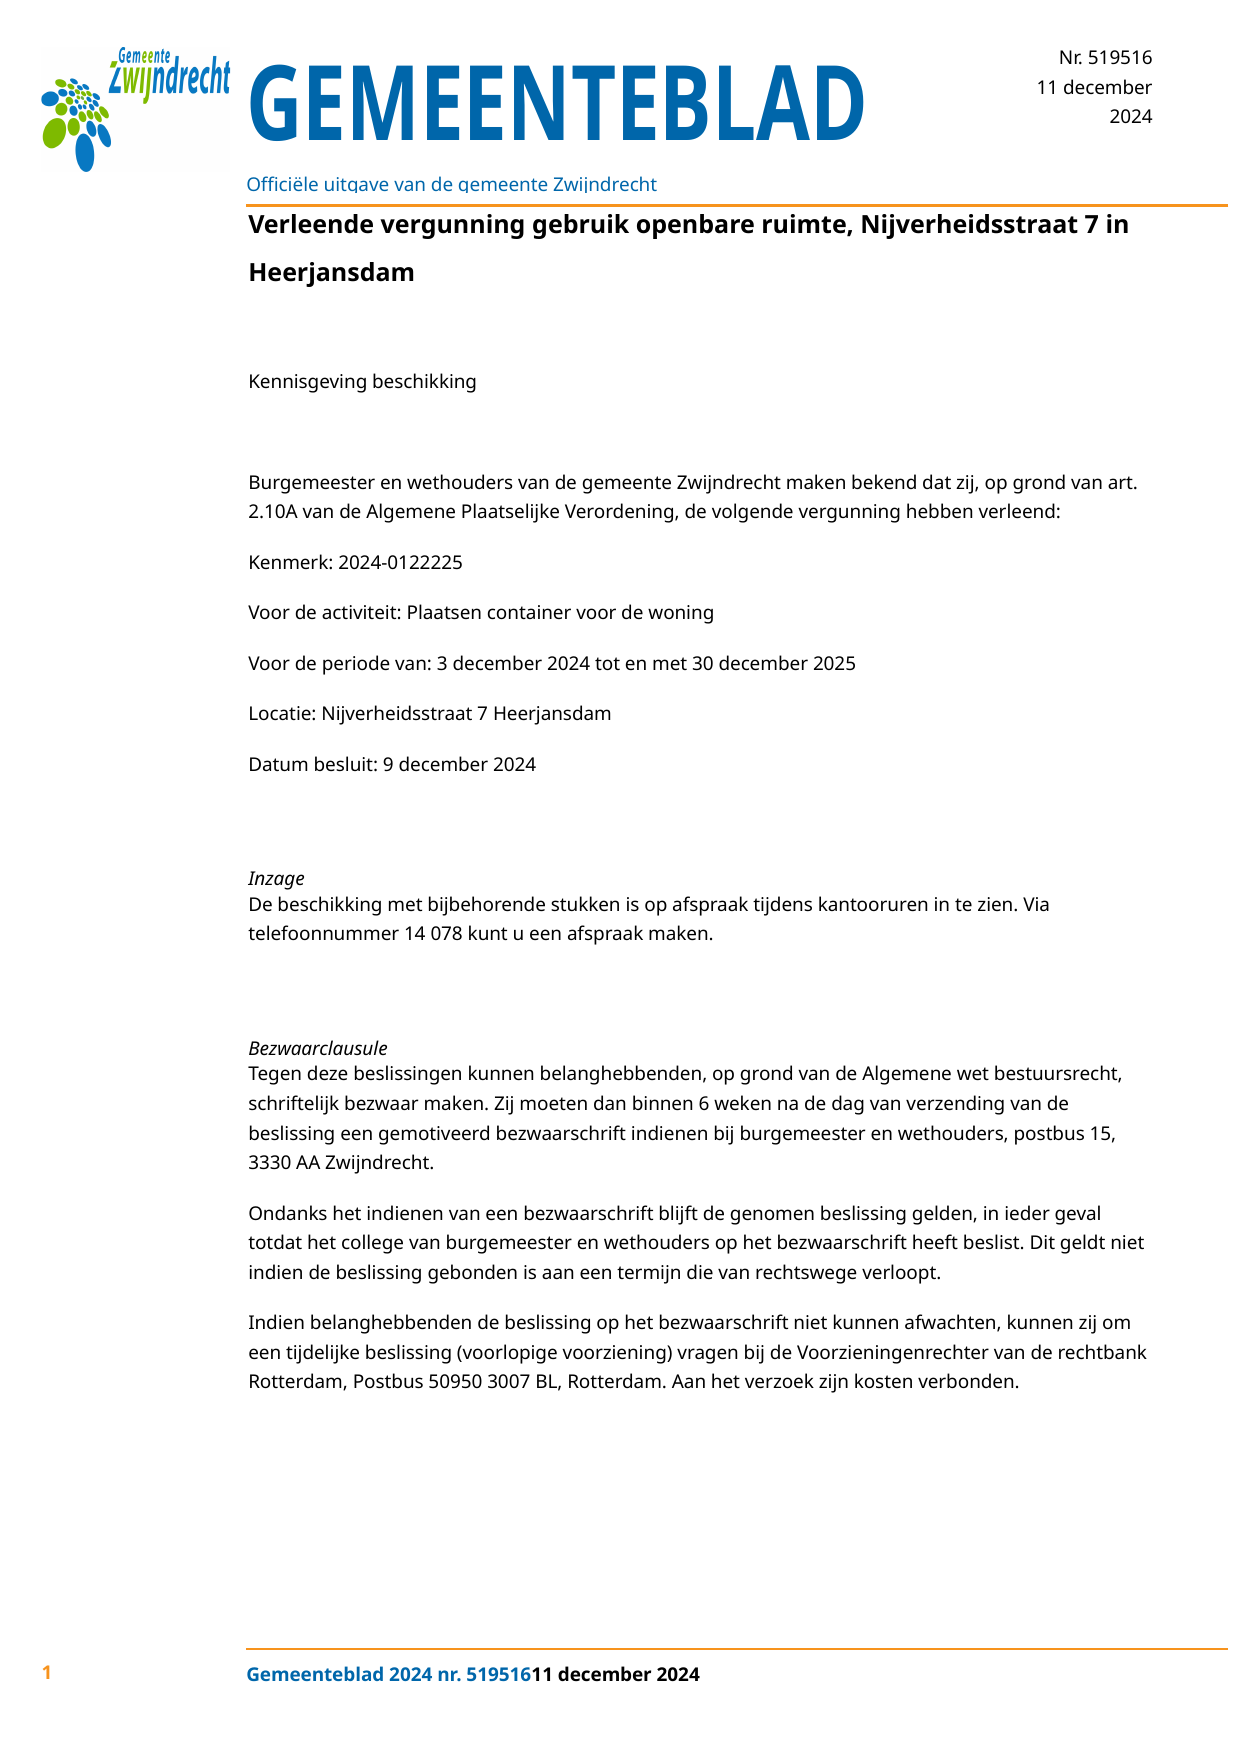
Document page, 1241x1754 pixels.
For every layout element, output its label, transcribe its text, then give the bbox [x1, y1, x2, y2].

text De beschikking met bijbehorende stukken is op afspraak tijdens kantooruren in te zien. Via telefoonnummer 14 078 kunt u een afspraak maken. [248, 891, 1152, 946]
text Locatie: Nijverheidsstraat 7 Heerjansdam [248, 700, 1152, 726]
text Burgemeester en wethouders van de gemeente Zwijndrecht maken bekend dat zij, op grond van art. 2.10A van de Algemene Plaatselijke Verordening, de volgende vergunning hebben verleend: [248, 469, 1152, 524]
text Indien belanghebbenden de beslissing op het bezwaarschrift niet kunnen afwachten, kunnen zij om een tijdelijke beslissing (voorlopige voorziening) vragen bij de Voorzieningenrechter van de rechtbank Rotterdam, Postbus 50950 3007 BL, Rotterdam. Aan het verzoek zijn kosten verbonden. [248, 1309, 1152, 1394]
text Datum besluit: 9 december 2024 [248, 751, 1152, 777]
text Ondanks het indienen van een bezwaarschrift blijft de genomen beslissing gelden, in ieder geval totdat het college van burgemeester en wethouders op het bezwaarschrift heeft beslist. Dit geldt niet indien de beslissing gebonden is aan een termijn die van rechtswege verloopt. [248, 1200, 1152, 1285]
text Voor de periode van: 3 december 2024 tot en met 30 december 2025 [248, 650, 1152, 676]
text Inzage [248, 865, 1152, 891]
text Bezwaarclausule [248, 1035, 1152, 1061]
text Voor de activiteit: Plaatsen container voor de woning [248, 599, 1152, 625]
text Kenmerk: 2024-0122225 [248, 549, 1152, 575]
text Kennisgeving beschikking [248, 368, 1152, 394]
text Tegen deze beslissingen kunnen belanghebbenden, op grond van de Algemene wet bestuursrecht, schriftelijk bezwaar maken. Zij moeten dan binnen 6 weken na de dag van verzending van de beslissing een gemotiveerd bezwaarschrift indienen bij burgemeester en wethouders, postbus 15, 3330 AA Zwijndrecht. [248, 1061, 1152, 1175]
text Verleende vergunning gebruik openbare ruimte, Nijverheidsstraat 7 in Heerjansdam [248, 207, 1152, 288]
picture [41, 47, 231, 172]
